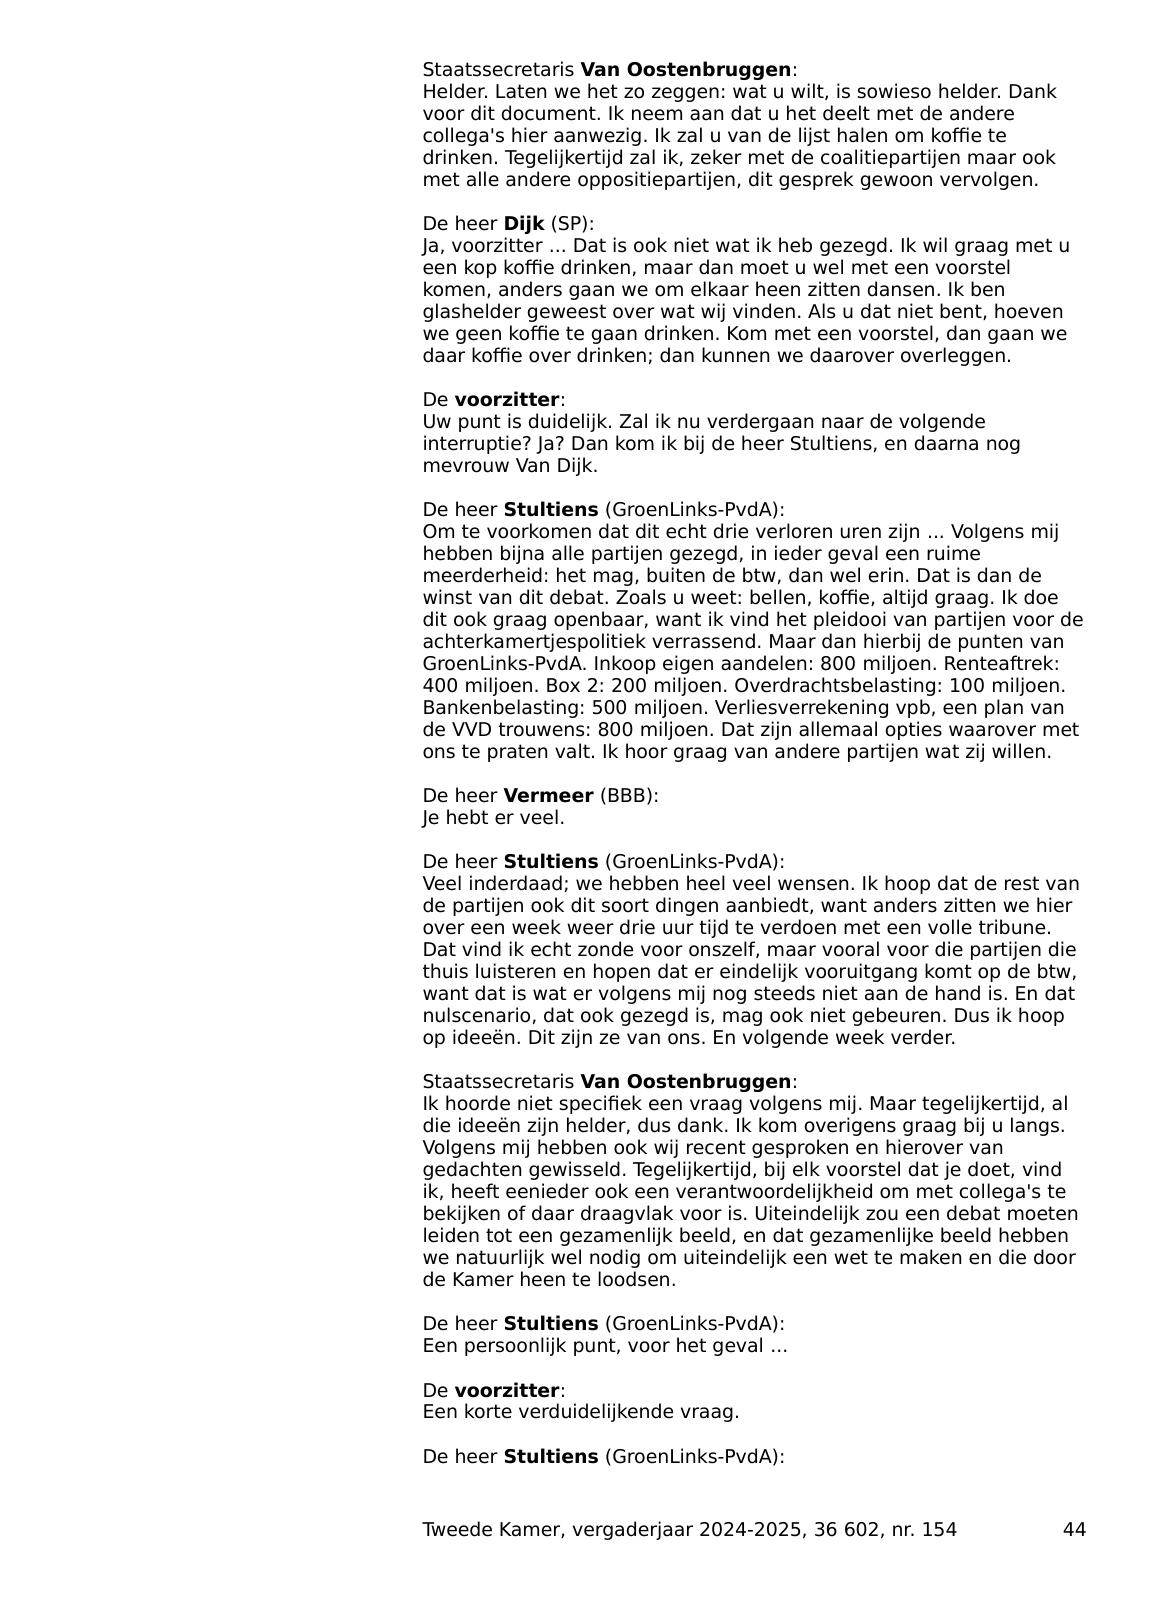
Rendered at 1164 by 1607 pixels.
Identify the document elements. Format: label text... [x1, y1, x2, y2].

text Staatssecretaris Van Oostenbruggen: [422, 59, 1087, 81]
text Je hebt er veel. [422, 807, 1087, 829]
text De heer Vermeer (BBB): [422, 785, 1087, 807]
text Helder. Laten we het zo zeggen: wat u wilt, is sowieso helder. Dank voor dit document. Ik neem aan dat u het deelt met de andere collega's hier aanwezig. Ik zal u van de lijst halen om koffie te drinken. Tegelijkertijd zal ik, zeker met de coalitiepartijen maar ook met alle andere oppositiepartijen, dit gesprek gewoon vervolgen. [422, 81, 1087, 191]
text De heer Stultiens (GroenLinks-PvdA): [422, 851, 1087, 873]
text De heer Stultiens (GroenLinks-PvdA): [422, 499, 1087, 521]
text Om te voorkomen dat dit echt drie verloren uren zijn ... Volgens mij hebben bijna alle partijen gezegd, in ieder geval een ruime meerderheid: het mag, buiten de btw, dan wel erin. Dat is dan de winst van dit debat. Zoals u weet: bellen, koffie, altijd graag. Ik doe dit ook graag openbaar, want ik vind het pleidooi van partijen voor de achterkamertjespolitiek verrassend. Maar dan hierbij de punten van GroenLinks-PvdA. Inkoop eigen aandelen: 800 miljoen. Renteaftrek: 400 miljoen. Box 2: 200 miljoen. Overdrachtsbelasting: 100 miljoen. Bankenbelasting: 500 miljoen. Verliesverrekening vpb, een plan van de VVD trouwens: 800 miljoen. Dat zijn allemaal opties waarover met ons te praten valt. Ik hoor graag van andere partijen wat zij willen. [422, 521, 1087, 763]
text De heer Dijk (SP): [422, 213, 1087, 235]
text Een persoonlijk punt, voor het geval ... [422, 1335, 1087, 1357]
text De voorzitter: [422, 1379, 1087, 1401]
text De heer Stultiens (GroenLinks-PvdA): [422, 1446, 1087, 1468]
text Veel inderdaad; we hebben heel veel wensen. Ik hoop dat de rest van de partijen ook dit soort dingen aanbiedt, want anders zitten we hier over een week weer drie uur tijd te verdoen met een volle tribune. Dat vind ik echt zonde voor onszelf, maar vooral voor die partijen die thuis luisteren en hopen dat er eindelijk vooruitgang komt op de btw, want dat is wat er volgens mij nog steeds niet aan de hand is. En dat nulscenario, dat ook gezegd is, mag ook niet gebeuren. Dus ik hoop op ideeën. Dit zijn ze van ons. En volgende week verder. [422, 873, 1087, 1049]
text De heer Stultiens (GroenLinks-PvdA): [422, 1313, 1087, 1335]
text Ja, voorzitter ... Dat is ook niet wat ik heb gezegd. Ik wil graag met u een kop koffie drinken, maar dan moet u wel met een voorstel komen, anders gaan we om elkaar heen zitten dansen. Ik ben glashelder geweest over wat wij vinden. Als u dat niet bent, hoeven we geen koffie te gaan drinken. Kom met een voorstel, dan gaan we daar koffie over drinken; dan kunnen we daarover overleggen. [422, 235, 1087, 367]
text Uw punt is duidelijk. Zal ik nu verdergaan naar de volgende interruptie? Ja? Dan kom ik bij de heer Stultiens, en daarna nog mevrouw Van Dijk. [422, 411, 1087, 477]
text Ik hoorde niet specifiek een vraag volgens mij. Maar tegelijkertijd, al die ideeën zijn helder, dus dank. Ik kom overigens graag bij u langs. Volgens mij hebben ook wij recent gesproken en hierover van gedachten gewisseld. Tegelijkertijd, bij elk voorstel dat je doet, vind ik, heeft eenieder ook een verantwoordelijkheid om met collega's te bekijken of daar draagvlak voor is. Uiteindelijk zou een debat moeten leiden tot een gezamenlijk beeld, en dat gezamenlijke beeld hebben we natuurlijk wel nodig om uiteindelijk een wet te maken en die door de Kamer heen te loodsen. [422, 1093, 1087, 1291]
text De voorzitter: [422, 389, 1087, 411]
text Staatssecretaris Van Oostenbruggen: [422, 1071, 1087, 1093]
text Een korte verduidelijkende vraag. [422, 1401, 1087, 1423]
